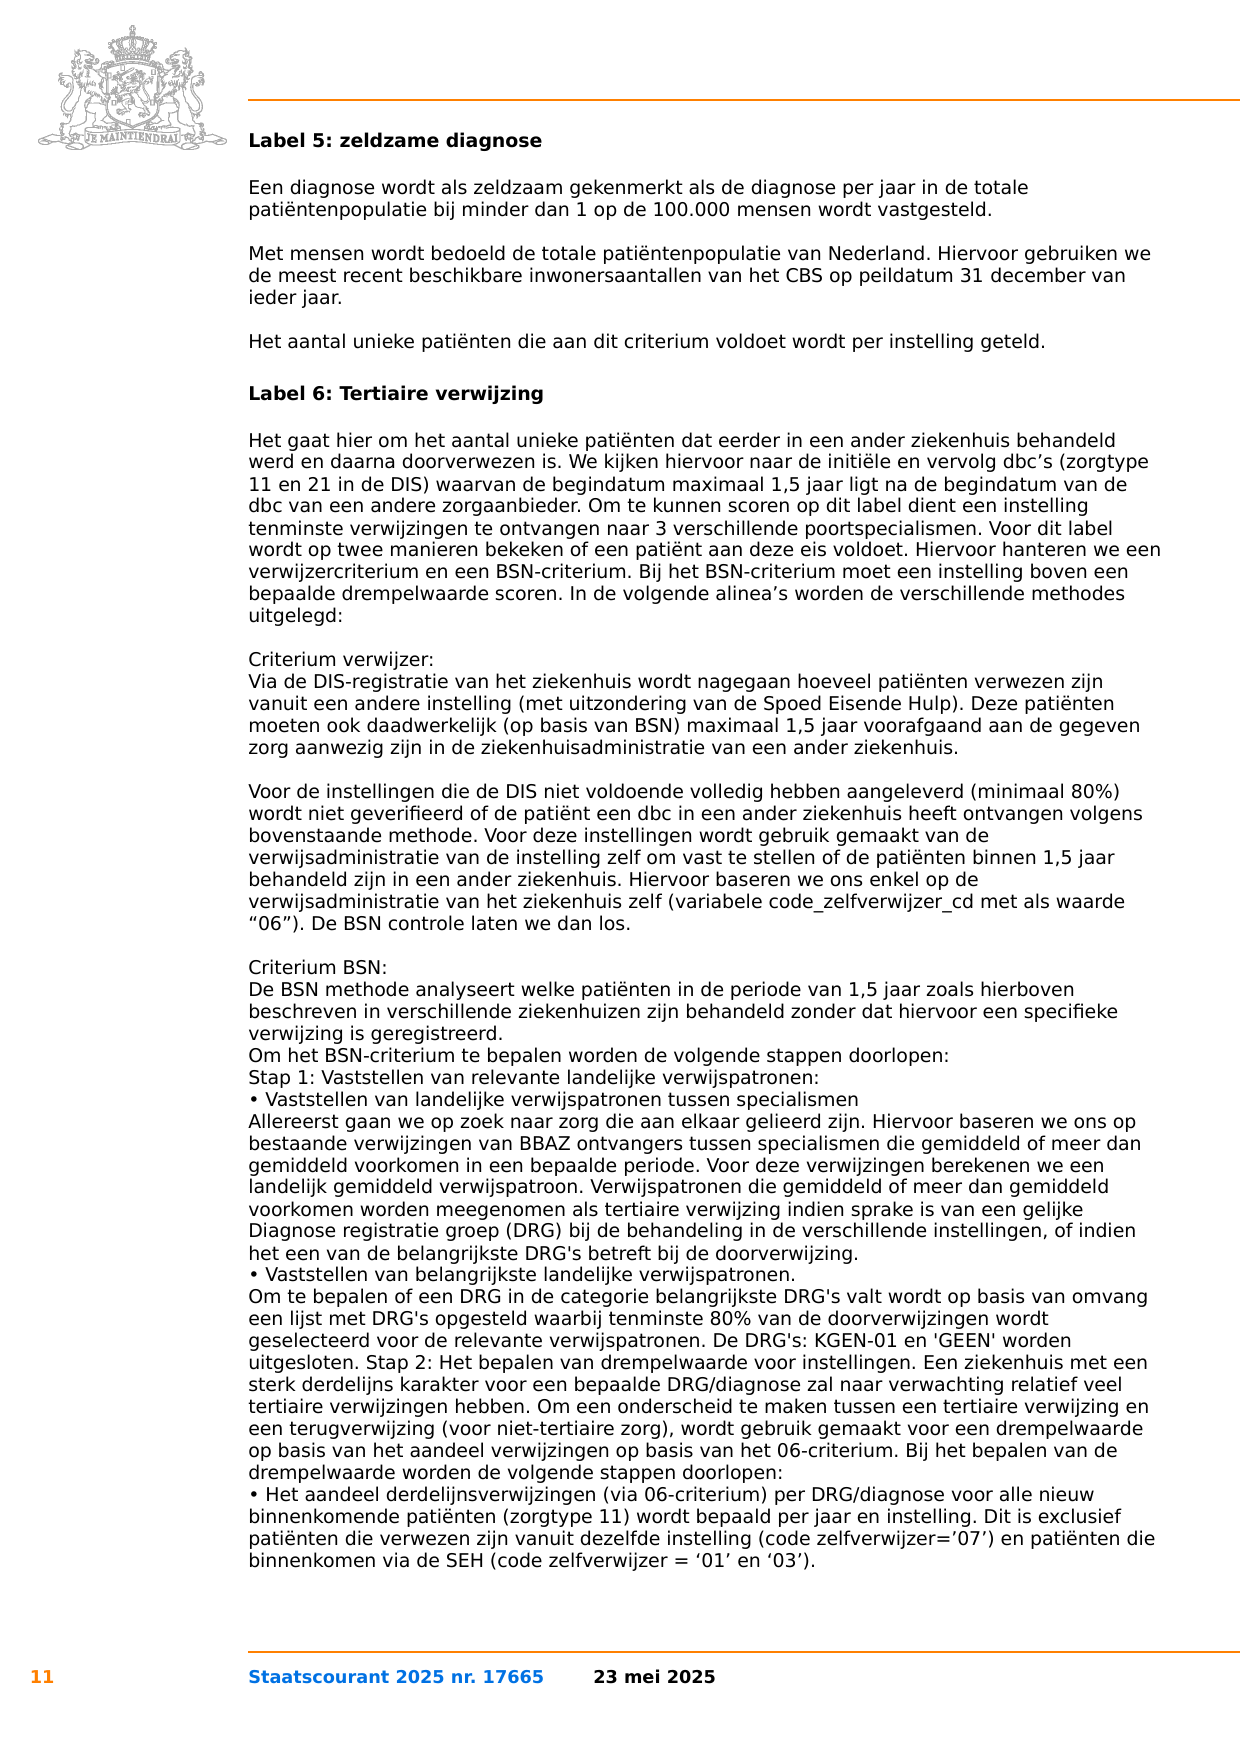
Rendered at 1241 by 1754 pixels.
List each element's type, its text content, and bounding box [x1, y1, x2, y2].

text Om te bepalen of een DRG in de categorie belangrijkste DRG's valt wordt op basis van omvang een lijst met DRG's opgesteld waarbij tenminste 80% van de doorverwijzingen wordt geselecteerd voor de relevante verwijspatronen. De DRG's: KGEN-01 en 'GEEN' worden uitgesloten. Stap 2: Het bepalen van drempelwaarde voor instellingen. Een ziekenhuis met een sterk derdelijns karakter voor een bepaalde DRG/diagnose zal naar verwachting relatief veel tertiaire verwijzingen hebben. Om een onderscheid te maken tussen een tertiaire verwijzing en een terugverwijzing (voor niet-tertiaire zorg), wordt gebruik gemaakt voor een drempelwaarde op basis van het aandeel verwijzingen op basis van het 06-criterium. Bij het bepalen van de drempelwaarde worden de volgende stappen doorlopen: [248, 1286, 1163, 1484]
text Het aantal unieke patiënten die aan dit criterium voldoet wordt per instelling geteld. [248, 331, 1163, 352]
text De BSN methode analyseert welke patiënten in de periode van 1,5 jaar zoals hierboven beschreven in verschillende ziekenhuizen zijn behandeld zonder dat hiervoor een specifieke verwijzing is geregistreerd. [248, 979, 1163, 1044]
text Allereerst gaan we op zoek naar zorg die aan elkaar gelieerd zijn. Hiervoor baseren we ons op bestaande verwijzingen van BBAZ ontvangers tussen specialismen die gemiddeld of meer dan gemiddeld voorkomen in een bepaalde periode. Voor deze verwijzingen berekenen we een landelijk gemiddeld verwijspatroon. Verwijspatronen die gemiddeld of meer dan gemiddeld voorkomen worden meegenomen als tertiaire verwijzing indien sprake is van een gelijke Diagnose registratie groep (DRG) bij de behandeling in de verschillende instellingen, of indien het een van de belangrijkste DRG's betreft bij de doorverwijzing. [248, 1111, 1163, 1264]
text Voor de instellingen die de DIS niet voldoende volledig hebben aangeleverd (minimaal 80%) wordt niet geverifieerd of de patiënt een dbc in een ander ziekenhuis heeft ontvangen volgens bovenstaande methode. Voor deze instellingen wordt gebruik gemaakt van de verwijsadministratie van de instelling zelf om vast te stellen of de patiënten binnen 1,5 jaar behandeld zijn in een ander ziekenhuis. Hiervoor baseren we ons enkel op de verwijsadministratie van het ziekenhuis zelf (variabele code_zelfverwijzer_cd met als waarde “06”). De BSN controle laten we dan los. [248, 781, 1163, 935]
text • Het aandeel derdelijnsverwijzingen (via 06-criterium) per DRG/diagnose voor alle nieuw binnenkomende patiënten (zorgtype 11) wordt bepaald per jaar en instelling. Dit is exclusief patiënten die verwezen zijn vanuit dezelfde instelling (code zelfverwijzer=’07’) en patiënten die binnenkomen via de SEH (code zelfverwijzer = ‘01’ en ‘03’). [248, 1484, 1163, 1572]
text Criterium BSN: [248, 957, 1163, 979]
text Met mensen wordt bedoeld de totale patiëntenpopulatie van Nederland. Hiervoor gebruiken we de meest recent beschikbare inwonersaantallen van het CBS op peildatum 31 december van ieder jaar. [248, 243, 1163, 309]
picture [38, 25, 227, 150]
text Stap 1: Vaststellen van relevante landelijke verwijspatronen: [248, 1067, 1163, 1088]
text • Vaststellen van landelijke verwijspatronen tussen specialismen [248, 1088, 1163, 1111]
subtitle Label 5: zeldzame diagnose [248, 130, 1163, 152]
text Een diagnose wordt als zeldzaam gekenmerkt als de diagnose per jaar in de totale patiëntenpopulatie bij minder dan 1 op de 100.000 mensen wordt vastgesteld. [248, 177, 1163, 221]
subtitle Label 6: Tertiaire verwijzing [248, 382, 1163, 404]
text Het gaat hier om het aantal unieke patiënten dat eerder in een ander ziekenhuis behandeld werd en daarna doorverwezen is. We kijken hiervoor naar de initiële en vervolg dbc’s (zorgtype 11 en 21 in de DIS) waarvan de begindatum maximaal 1,5 jaar ligt na de begindatum van de dbc van een andere zorgaanbieder. Om te kunnen scoren op dit label dient een instelling tenminste verwijzingen te ontvangen naar 3 verschillende poortspecialismen. Voor dit label wordt op twee manieren bekeken of een patiënt aan deze eis voldoet. Hiervoor hanteren we een verwijzercriterium en een BSN-criterium. Bij het BSN-criterium moet een instelling boven een bepaalde drempelwaarde scoren. In de volgende alinea’s worden de verschillende methodes uitgelegd: [248, 429, 1163, 627]
text Via de DIS-registratie van het ziekenhuis wordt nagegaan hoeveel patiënten verwezen zijn vanuit een andere instelling (met uitzondering van de Spoed Eisende Hulp). Deze patiënten moeten ook daadwerkelijk (op basis van BSN) maximaal 1,5 jaar voorafgaand aan de gegeven zorg aanwezig zijn in de ziekenhuisadministratie van een ander ziekenhuis. [248, 671, 1163, 759]
text • Vaststellen van belangrijkste landelijke verwijspatronen. [248, 1264, 1163, 1286]
text Criterium verwijzer: [248, 649, 1163, 671]
text Om het BSN-criterium te bepalen worden de volgende stappen doorlopen: [248, 1044, 1163, 1067]
